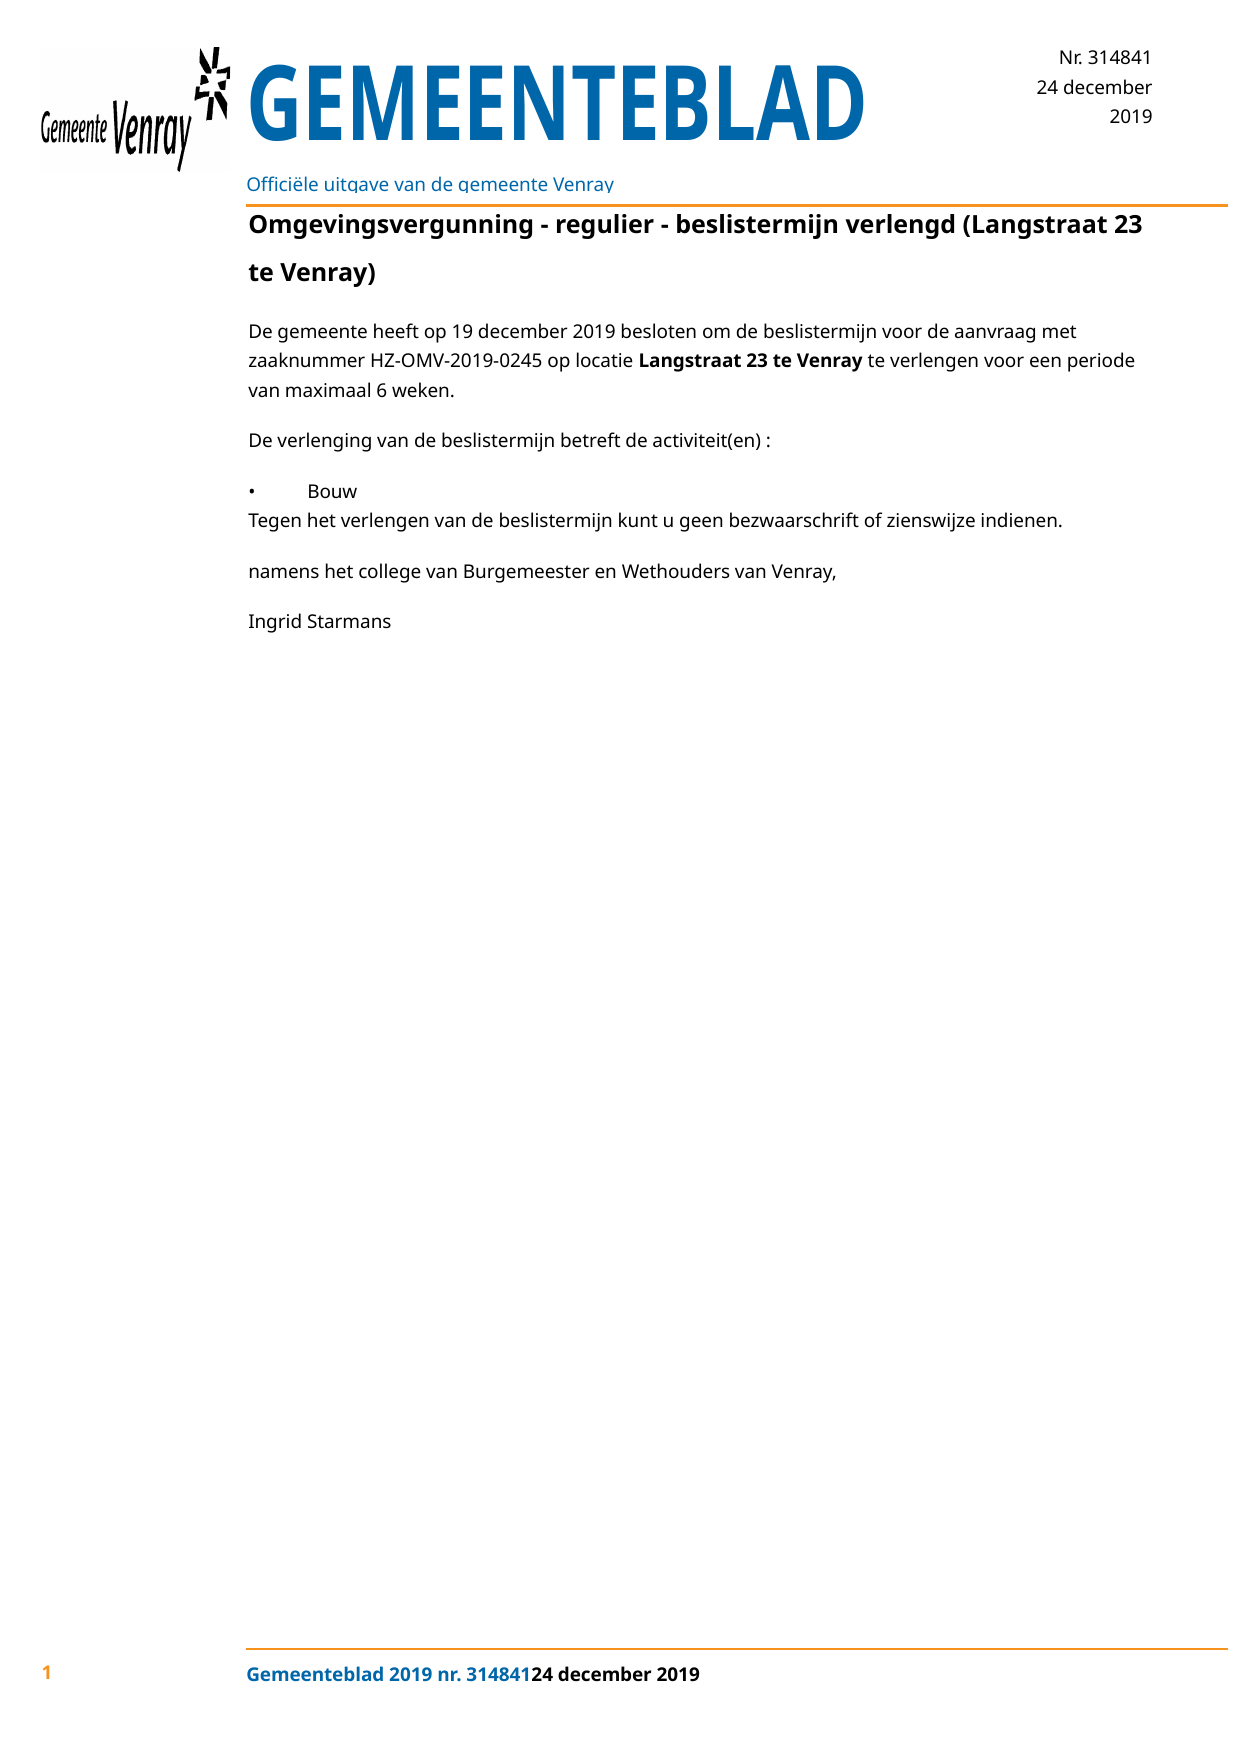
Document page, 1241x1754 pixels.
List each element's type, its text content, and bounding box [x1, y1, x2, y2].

text Tegen het verlengen van de beslistermijn kunt u geen bezwaarschrift of zienswijze indienen. [248, 507, 1152, 533]
text Omgevingsvergunning - regulier - beslistermijn verlengd (Langstraat 23 te Venray) [248, 207, 1152, 288]
text De verlenging van de beslistermijn betreft de activiteit(en) : [248, 427, 1152, 453]
text Ingrid Starmans [248, 608, 1152, 634]
text namens het college van Burgemeester en Wethouders van Venray, [248, 558, 1152, 584]
text De gemeente heeft op 19 december 2019 besloten om de beslistermijn voor de aanvraag met zaaknummer HZ-OMV-2019-0245 op locatie Langstraat 23 te Venray te verlengen voor een periode van maximaal 6 weken. [248, 318, 1152, 403]
list Bouw [248, 478, 1152, 504]
picture [41, 47, 231, 172]
